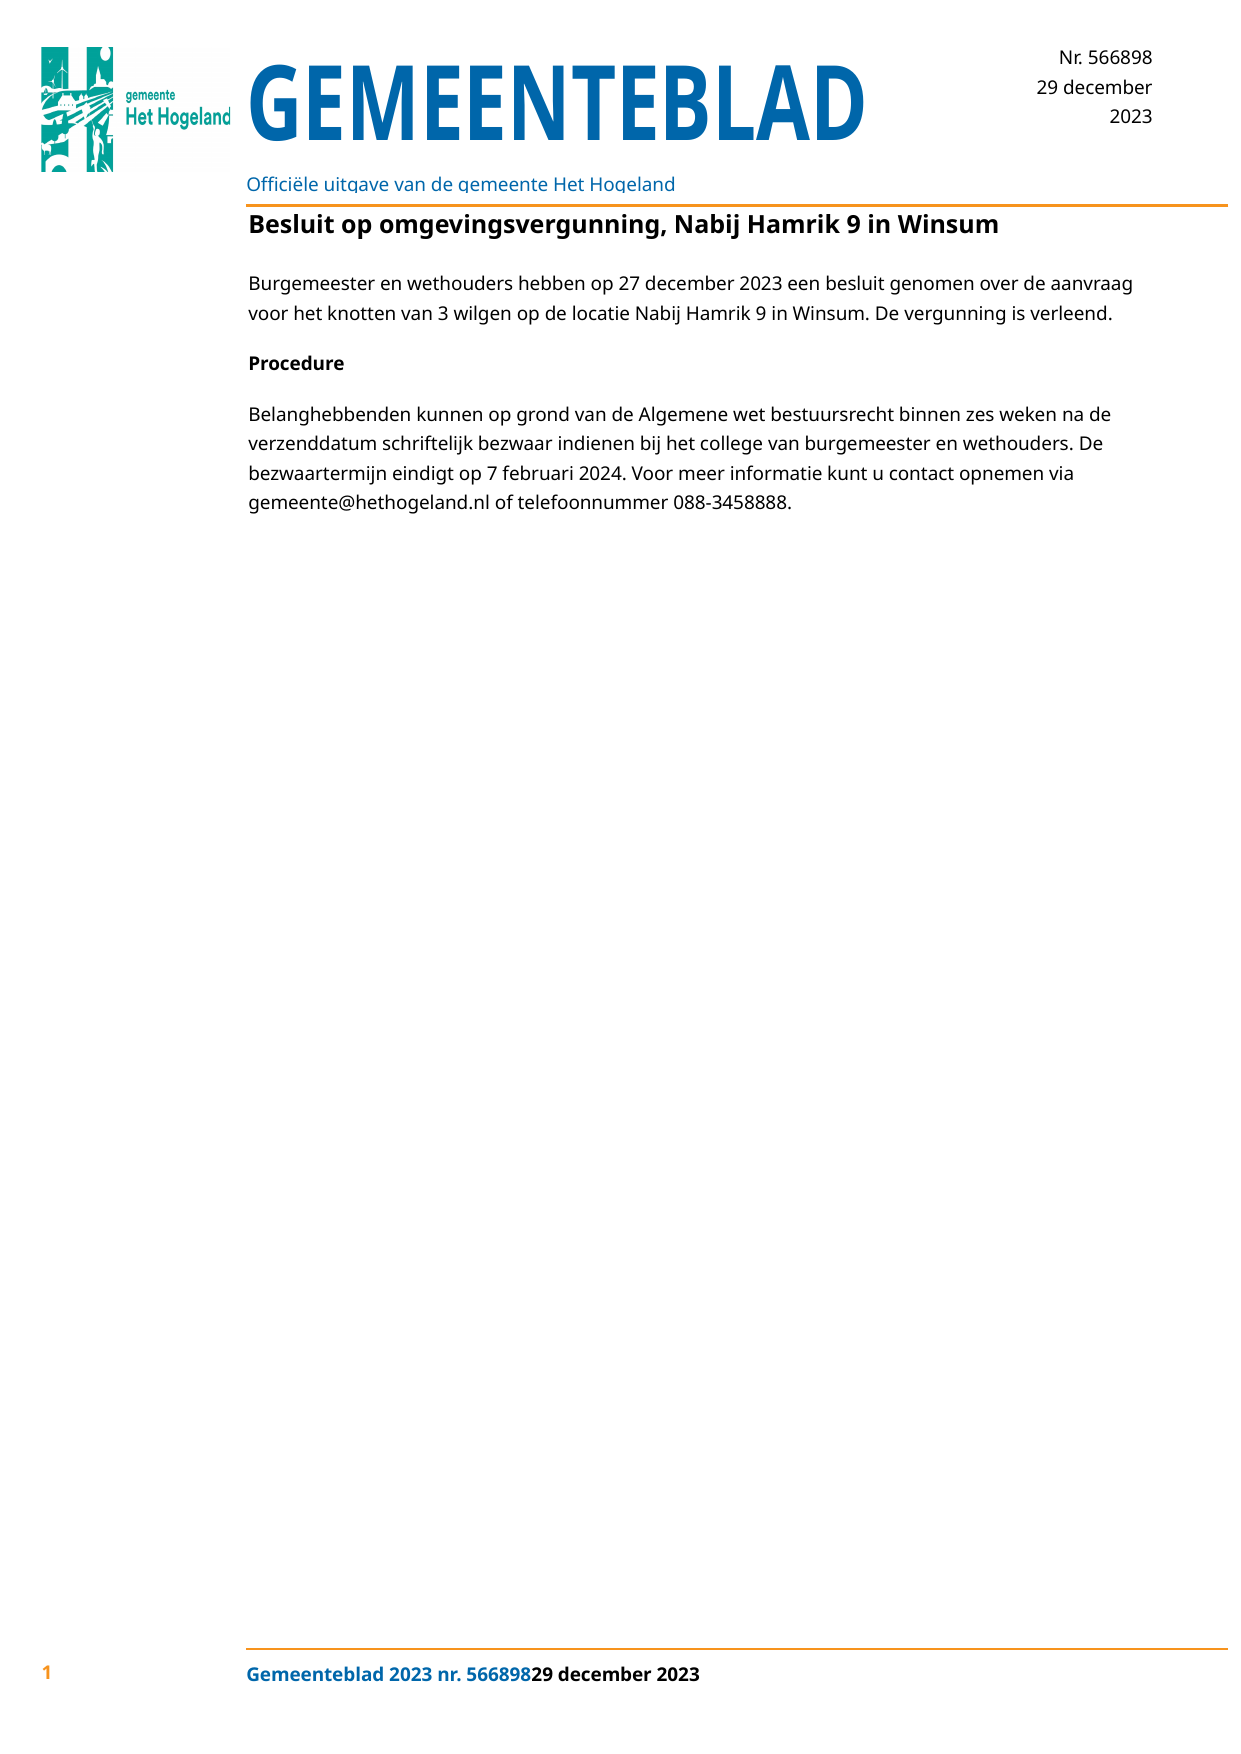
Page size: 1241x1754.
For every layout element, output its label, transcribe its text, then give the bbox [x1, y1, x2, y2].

picture [41, 47, 231, 172]
text Burgemeester en wethouders hebben op 27 december 2023 een besluit genomen over de aanvraag voor het knotten van 3 wilgen op de locatie Nabij Hamrik 9 in Winsum. De vergunning is verleend. [248, 270, 1152, 326]
text Besluit op omgevingsvergunning, Nabij Hamrik 9 in Winsum [248, 207, 1152, 241]
text Belanghebbenden kunnen op grond van de Algemene wet bestuursrecht binnen zes weken na de verzenddatum schriftelijk bezwaar indienen bij het college van burgemeester en wethouders. De bezwaartermijn eindigt op 7 februari 2024. Voor meer informatie kunt u contact opnemen via gemeente@hethogeland.nl of telefoonnummer 088-3458888. [248, 401, 1152, 515]
text Procedure [248, 350, 1152, 376]
